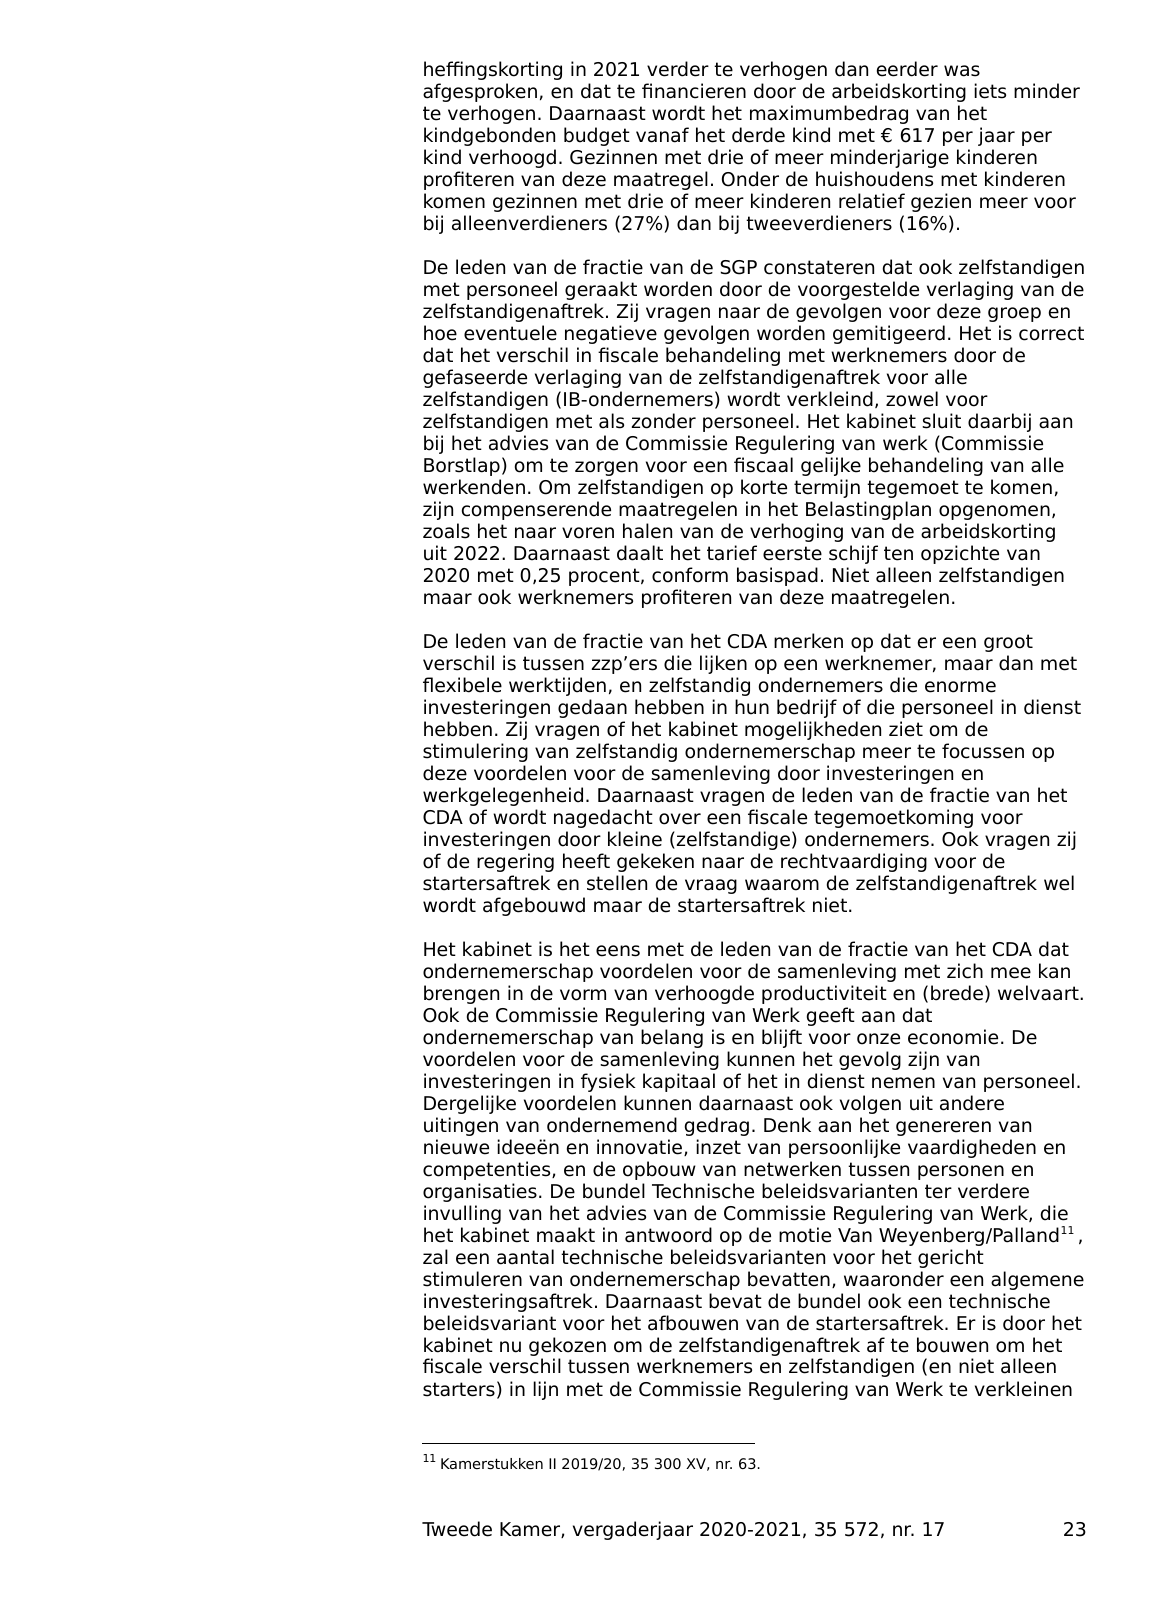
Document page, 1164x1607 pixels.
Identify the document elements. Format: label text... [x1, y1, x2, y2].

text heffingskorting in 2021 verder te verhogen dan eerder was afgesproken, en dat te financieren door de arbeidskorting iets minder te verhogen. Daarnaast wordt het maximumbedrag van het kindgebonden budget vanaf het derde kind met € 617 per jaar per kind verhoogd. Gezinnen met drie of meer minderjarige kinderen profiteren van deze maatregel. Onder de huishoudens met kinderen komen gezinnen met drie of meer kinderen relatief gezien meer voor bij alleenverdieners (27%) dan bij tweeverdieners (16%). [422, 59, 1087, 235]
text De leden van de fractie van de SGP constateren dat ook zelfstandigen met personeel geraakt worden door de voorgestelde verlaging van de zelfstandigenaftrek. Zij vragen naar de gevolgen voor deze groep en hoe eventuele negatieve gevolgen worden gemitigeerd. Het is correct dat het verschil in fiscale behandeling met werknemers door de gefaseerde verlaging van de zelfstandigenaftrek voor alle zelfstandigen (IB-ondernemers) wordt verkleind, zowel voor zelfstandigen met als zonder personeel. Het kabinet sluit daarbij aan bij het advies van de Commissie Regulering van werk (Commissie Borstlap) om te zorgen voor een fiscaal gelijke behandeling van alle werkenden. Om zelfstandigen op korte termijn tegemoet te komen, zijn compenserende maatregelen in het Belastingplan opgenomen, zoals het naar voren halen van de verhoging van de arbeidskorting uit 2022. Daarnaast daalt het tarief eerste schijf ten opzichte van 2020 met 0,25 procent, conform basispad. Niet alleen zelfstandigen maar ook werknemers profiteren van deze maatregelen. [422, 257, 1087, 609]
text Kamerstukken II 2019/20, 35 300 XV, nr. 63. [422, 1452, 1087, 1474]
text De leden van de fractie van het CDA merken op dat er een groot verschil is tussen zzp’ers die lijken op een werknemer, maar dan met flexibele werktijden, en zelfstandig ondernemers die enorme investeringen gedaan hebben in hun bedrijf of die personeel in dienst hebben. Zij vragen of het kabinet mogelijkheden ziet om de stimulering van zelfstandig ondernemerschap meer te focussen op deze voordelen voor de samenleving door investeringen en werkgelegenheid. Daarnaast vragen de leden van de fractie van het CDA of wordt nagedacht over een fiscale tegemoetkoming voor investeringen door kleine (zelfstandige) ondernemers. Ook vragen zij of de regering heeft gekeken naar de rechtvaardiging voor de startersaftrek en stellen de vraag waarom de zelfstandigenaftrek wel wordt afgebouwd maar de startersaftrek niet. [422, 631, 1087, 917]
text Het kabinet is het eens met de leden van de fractie van het CDA dat ondernemerschap voordelen voor de samenleving met zich mee kan brengen in de vorm van verhoogde productiviteit en (brede) welvaart. Ook de Commissie Regulering van Werk geeft aan dat ondernemerschap van belang is en blijft voor onze economie. De voordelen voor de samenleving kunnen het gevolg zijn van investeringen in fysiek kapitaal of het in dienst nemen van personeel. Dergelijke voordelen kunnen daarnaast ook volgen uit andere uitingen van ondernemend gedrag. Denk aan het genereren van nieuwe ideeën en innovatie, inzet van persoonlijke vaardigheden en competenties, en de opbouw van netwerken tussen personen en organisaties. De bundel Technische beleidsvarianten ter verdere invulling van het advies van de Commissie Regulering van Werk, die het kabinet maakt in antwoord op de motie Van Weyenberg/Palland, zal een aantal technische beleidsvarianten voor het gericht stimuleren van ondernemerschap bevatten, waaronder een algemene investeringsaftrek. Daarnaast bevat de bundel ook een technische beleidsvariant voor het afbouwen van de startersaftrek. Er is door het kabinet nu gekozen om de zelfstandigenaftrek af te bouwen om het fiscale verschil tussen werknemers en zelfstandigen (en niet alleen starters) in lijn met de Commissie Regulering van Werk te verkleinen [422, 939, 1087, 1400]
